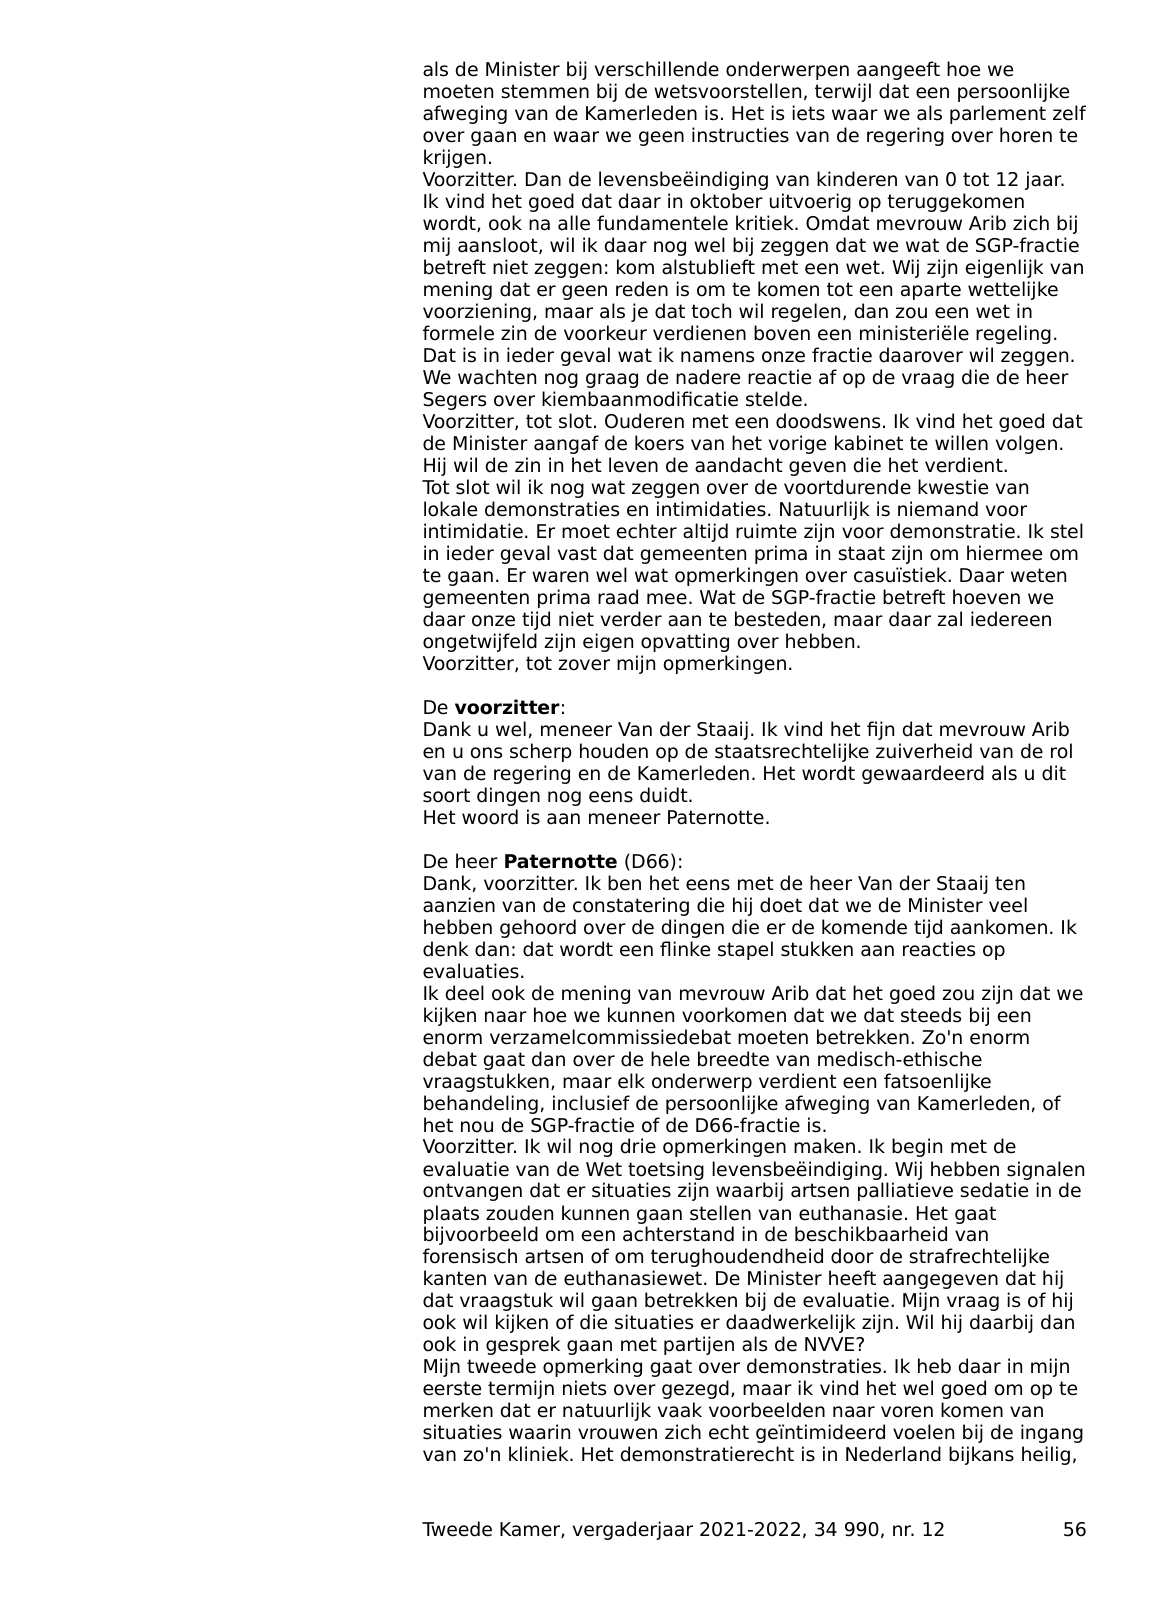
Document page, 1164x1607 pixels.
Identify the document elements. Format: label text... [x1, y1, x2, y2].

text Het woord is aan meneer Paternotte. [422, 807, 1087, 828]
text Dank u wel, meneer Van der Staaij. Ik vind het fijn dat mevrouw Arib en u ons scherp houden op de staatsrechtelijke zuiverheid van de rol van de regering en de Kamerleden. Het wordt gewaardeerd als u dit soort dingen nog eens duidt. [422, 719, 1087, 807]
text Voorzitter, tot zover mijn opmerkingen. [422, 652, 1087, 674]
text De heer Paternotte (D66): [422, 851, 1087, 873]
text Voorzitter, tot slot. Ouderen met een doodswens. Ik vind het goed dat de Minister aangaf de koers van het vorige kabinet te willen volgen. Hij wil de zin in het leven de aandacht geven die het verdient. [422, 411, 1087, 477]
text als de Minister bij verschillende onderwerpen aangeeft hoe we moeten stemmen bij de wetsvoorstellen, terwijl dat een persoonlijke afweging van de Kamerleden is. Het is iets waar we als parlement zelf over gaan en waar we geen instructies van de regering over horen te krijgen. [422, 59, 1087, 169]
text We wachten nog graag de nadere reactie af op de vraag die de heer Segers over kiembaanmodificatie stelde. [422, 367, 1087, 411]
text Ik deel ook de mening van mevrouw Arib dat het goed zou zijn dat we kijken naar hoe we kunnen voorkomen dat we dat steeds bij een enorm verzamelcommissiedebat moeten betrekken. Zo'n enorm debat gaat dan over de hele breedte van medisch-ethische vraagstukken, maar elk onderwerp verdient een fatsoenlijke behandeling, inclusief de persoonlijke afweging van Kamerleden, of het nou de SGP-fractie of de D66-fractie is. [422, 983, 1087, 1136]
text De voorzitter: [422, 697, 1087, 719]
text Voorzitter. Dan de levensbeëindiging van kinderen van 0 tot 12 jaar. Ik vind het goed dat daar in oktober uitvoerig op teruggekomen wordt, ook na alle fundamentele kritiek. Omdat mevrouw Arib zich bij mij aansloot, wil ik daar nog wel bij zeggen dat we wat de SGP-fractie betreft niet zeggen: kom alstublieft met een wet. Wij zijn eigenlijk van mening dat er geen reden is om te komen tot een aparte wettelijke voorziening, maar als je dat toch wil regelen, dan zou een wet in formele zin de voorkeur verdienen boven een ministeriële regeling. Dat is in ieder geval wat ik namens onze fractie daarover wil zeggen. [422, 169, 1087, 367]
text Tot slot wil ik nog wat zeggen over de voortdurende kwestie van lokale demonstraties en intimidaties. Natuurlijk is niemand voor intimidatie. Er moet echter altijd ruimte zijn voor demonstratie. Ik stel in ieder geval vast dat gemeenten prima in staat zijn om hiermee om te gaan. Er waren wel wat opmerkingen over casuïstiek. Daar weten gemeenten prima raad mee. Wat de SGP-fractie betreft hoeven we daar onze tijd niet verder aan te besteden, maar daar zal iedereen ongetwijfeld zijn eigen opvatting over hebben. [422, 477, 1087, 652]
text Voorzitter. Ik wil nog drie opmerkingen maken. Ik begin met de evaluatie van de Wet toetsing levensbeëindiging. Wij hebben signalen ontvangen dat er situaties zijn waarbij artsen palliatieve sedatie in de plaats zouden kunnen gaan stellen van euthanasie. Het gaat bijvoorbeeld om een achterstand in de beschikbaarheid van forensisch artsen of om terughoudendheid door de strafrechtelijke kanten van de euthanasiewet. De Minister heeft aangegeven dat hij dat vraagstuk wil gaan betrekken bij de evaluatie. Mijn vraag is of hij ook wil kijken of die situaties er daadwerkelijk zijn. Wil hij daarbij dan ook in gesprek gaan met partijen als de NVVE? [422, 1136, 1087, 1356]
text Mijn tweede opmerking gaat over demonstraties. Ik heb daar in mijn eerste termijn niets over gezegd, maar ik vind het wel goed om op te merken dat er natuurlijk vaak voorbeelden naar voren komen van situaties waarin vrouwen zich echt geïntimideerd voelen bij de ingang van zo'n kliniek. Het demonstratierecht is in Nederland bijkans heilig, [422, 1356, 1087, 1466]
text Dank, voorzitter. Ik ben het eens met de heer Van der Staaij ten aanzien van de constatering die hij doet dat we de Minister veel hebben gehoord over de dingen die er de komende tijd aankomen. Ik denk dan: dat wordt een flinke stapel stukken aan reacties op evaluaties. [422, 873, 1087, 983]
